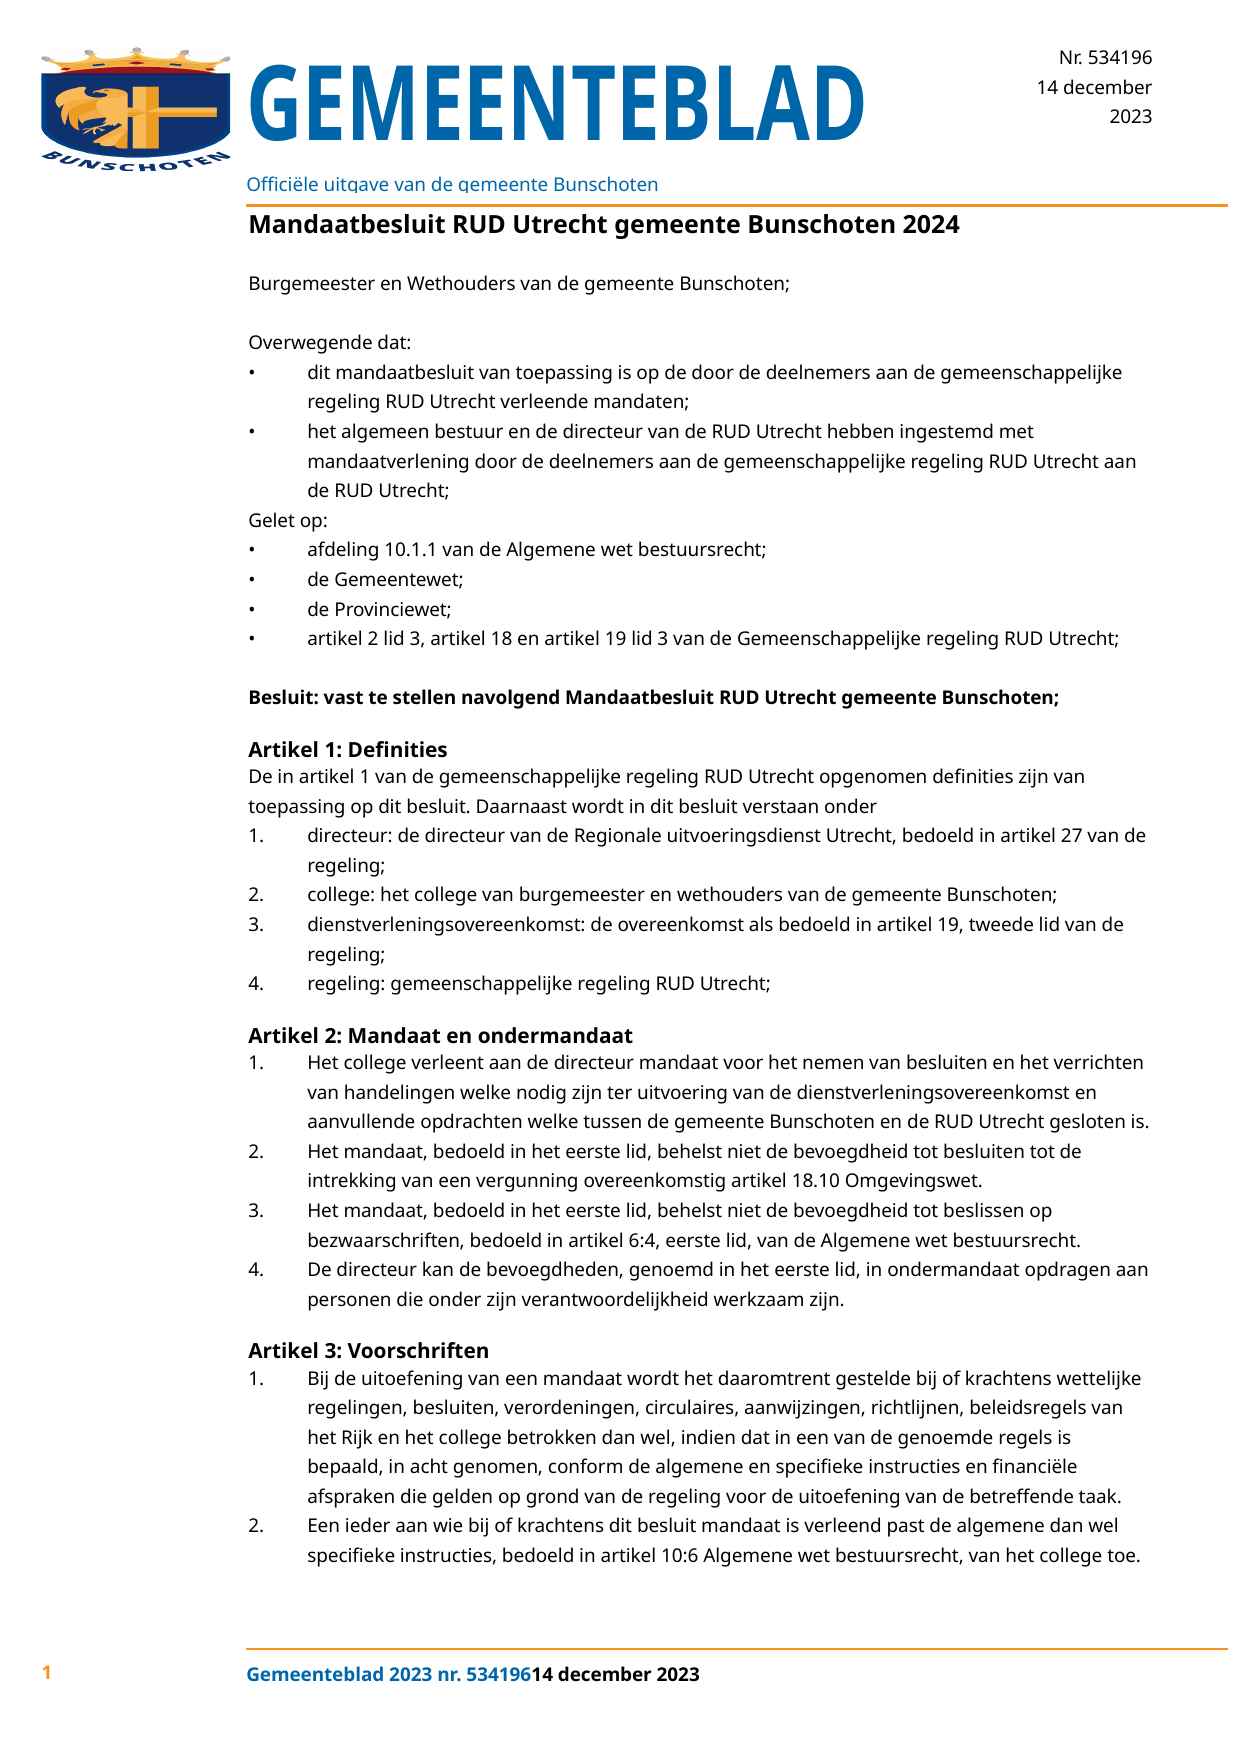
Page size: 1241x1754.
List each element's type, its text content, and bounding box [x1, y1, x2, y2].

picture [41, 47, 231, 172]
list college: het college van burgemeester en wethouders van de gemeente Bunschoten; [248, 882, 1152, 907]
text De in artikel 1 van de gemeenschappelijke regeling RUD Utrecht opgenomen definities zijn van toepassing op dit besluit. Daarnaast wordt in dit besluit verstaan onder [248, 763, 1152, 819]
text Mandaatbesluit RUD Utrecht gemeente Bunschoten 2024 [248, 207, 1152, 241]
list De directeur kan de bevoegdheden, genoemd in het eerste lid, in ondermandaat opdragen aan personen die onder zijn verantwoordelijkheid werkzaam zijn. [248, 1256, 1152, 1312]
text Burgemeester en Wethouders van de gemeente Bunschoten; [248, 270, 1152, 296]
list dienstverleningsovereenkomst: de overeenkomst als bedoeld in artikel 19, tweede lid van de regeling; [248, 911, 1152, 967]
list het algemeen bestuur en de directeur van de RUD Utrecht hebben ingestemd met mandaatverlening door de deelnemers aan de gemeenschappelijke regeling RUD Utrecht aan de RUD Utrecht; [248, 418, 1152, 503]
text Gelet op: [248, 507, 1152, 533]
list directeur: de directeur van de Regionale uitvoeringsdienst Utrecht, bedoeld in artikel 27 van de regeling; [248, 822, 1152, 878]
list afdeling 10.1.1 van de Algemene wet bestuursrecht; [248, 537, 1152, 562]
list artikel 2 lid 3, artikel 18 en artikel 19 lid 3 van de Gemeenschappelijke regeling RUD Utrecht; [248, 625, 1152, 651]
list Het mandaat, bedoeld in het eerste lid, behelst niet de bevoegdheid tot beslissen op bezwaarschriften, bedoeld in artikel 6:4, eerste lid, van de Algemene wet bestuursrecht. [248, 1197, 1152, 1252]
list de Provinciewet; [248, 596, 1152, 621]
text Artikel 3: Voorschriften [248, 1336, 1152, 1365]
list Het college verleent aan de directeur mandaat voor het nemen van besluiten en het verrichten van handelingen welke nodig zijn ter uitvoering van de dienstverleningsovereenkomst en aanvullende opdrachten welke tussen de gemeente Bunschoten en de RUD Utrecht gesloten is. [248, 1049, 1152, 1134]
text Besluit: vast te stellen navolgend Mandaatbesluit RUD Utrecht gemeente Bunschoten; [248, 684, 1152, 710]
text Overwegende dat: [248, 329, 1152, 355]
list dit mandaatbesluit van toepassing is op de door de deelnemers aan de gemeenschappelijke regeling RUD Utrecht verleende mandaten; [248, 359, 1152, 414]
text Artikel 2: Mandaat en ondermandaat [248, 1021, 1152, 1049]
list Een ieder aan wie bij of krachtens dit besluit mandaat is verleend past de algemene dan wel specifieke instructies, bedoeld in artikel 10:6 Algemene wet bestuursrecht, van het college toe. [248, 1513, 1152, 1568]
list regeling: gemeenschappelijke regeling RUD Utrecht; [248, 970, 1152, 996]
list de Gemeentewet; [248, 566, 1152, 592]
list Bij de uitoefening van een mandaat wordt het daaromtrent gestelde bij of krachtens wettelijke regelingen, besluiten, verordeningen, circulaires, aanwijzingen, richtlijnen, beleidsregels van het Rijk en het college betrokken dan wel, indien dat in een van de genoemde regels is bepaald, in acht genomen, conform de algemene en specifieke instructies en financiële afspraken die gelden op grond van de regeling voor de uitoefening van de betreffende taak. [248, 1365, 1152, 1509]
list Het mandaat, bedoeld in het eerste lid, behelst niet de bevoegdheid tot besluiten tot de intrekking van een vergunning overeenkomstig artikel 18.10 Omgevingswet. [248, 1138, 1152, 1193]
text Artikel 1: Definities [248, 735, 1152, 763]
